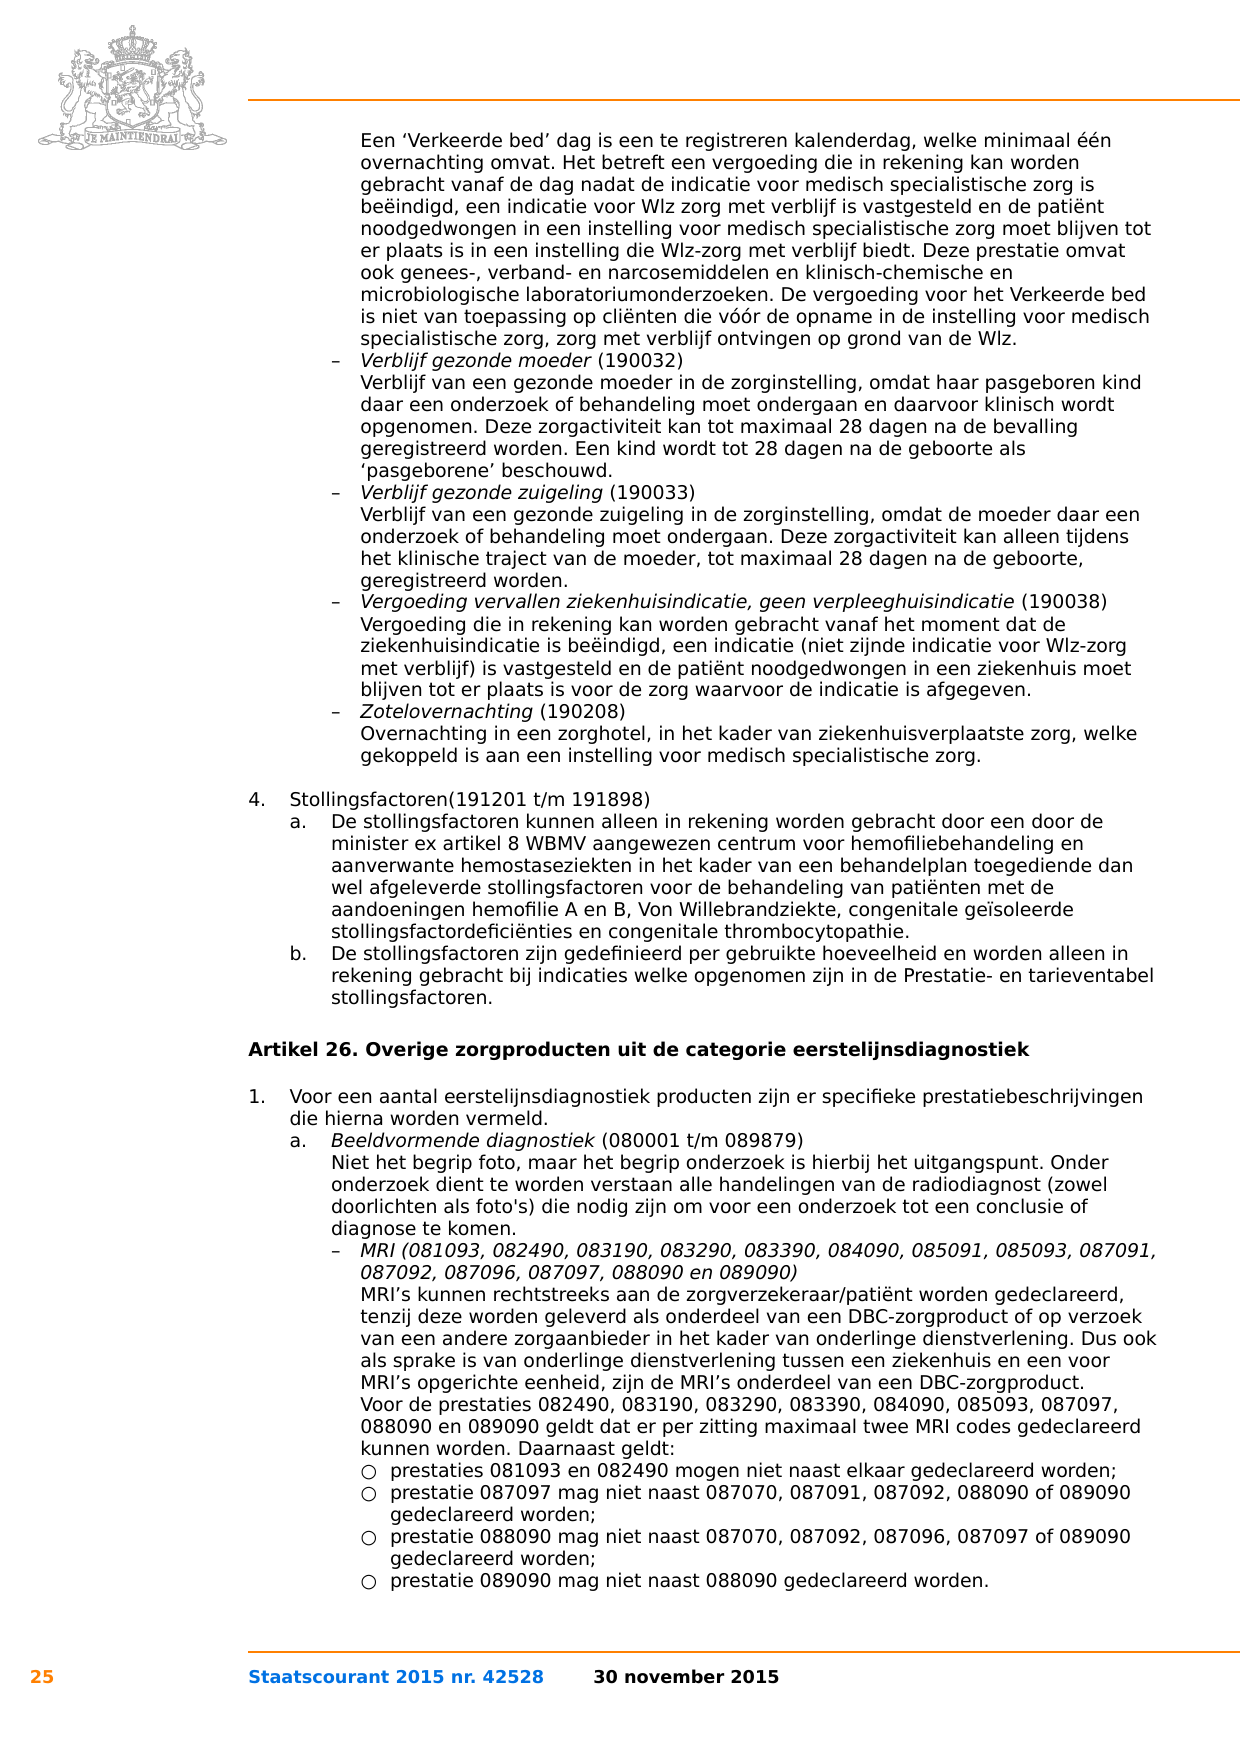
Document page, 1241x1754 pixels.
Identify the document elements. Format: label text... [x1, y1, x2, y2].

text Niet het begrip foto, maar het begrip onderzoek is hierbij het uitgangspunt. Onder onderzoek dient te worden verstaan alle handelingen van de radiodiagnost (zowel doorlichten als foto's) die nodig zijn om voor een onderzoek tot een conclusie of diagnose te komen. [331, 1152, 1163, 1240]
text ○ prestatie 089090 mag niet naast 088090 gedeclareerd worden. [360, 1569, 1163, 1591]
text Verblijf van een gezonde moeder in de zorginstelling, omdat haar pasgeboren kind daar een onderzoek of behandeling moet ondergaan en daarvoor klinisch wordt opgenomen. Deze zorgactiviteit kan tot maximaal 28 dagen na de bevalling geregistreerd worden. Een kind wordt tot 28 dagen na de geboorte als ‘pasgeborene’ beschouwd. [360, 372, 1163, 482]
text Voor de prestaties 082490, 083190, 083290, 083390, 084090, 085093, 087097, 088090 en 089090 geldt dat er per zitting maximaal twee MRI codes gedeclareerd kunnen worden. Daarnaast geldt: [360, 1394, 1163, 1459]
text MRI’s kunnen rechtstreeks aan de zorgverzekeraar/patiënt worden gedeclareerd, tenzij deze worden geleverd als onderdeel van een DBC-zorgproduct of op verzoek van een andere zorgaanbieder in het kader van onderlinge dienstverlening. Dus ook als sprake is van onderlinge dienstverlening tussen een ziekenhuis en een voor MRI’s opgerichte eenheid, zijn de MRI’s onderdeel van een DBC-zorgproduct. [360, 1284, 1163, 1394]
text 4. Stollingsfactoren(191201 t/m 191898) [248, 789, 1163, 811]
text Een ‘Verkeerde bed’ dag is een te registreren kalenderdag, welke minimaal één overnachting omvat. Het betreft een vergoeding die in rekening kan worden gebracht vanaf de dag nadat de indicatie voor medisch specialistische zorg is beëindigd, een indicatie voor Wlz zorg met verblijf is vastgesteld en de patiënt noodgedwongen in een instelling voor medisch specialistische zorg moet blijven tot er plaats is in een instelling die Wlz-zorg met verblijf biedt. Deze prestatie omvat ook genees-, verband- en narcosemiddelen en klinisch-chemische en microbiologische laboratoriumonderzoeken. De vergoeding voor het Verkeerde bed is niet van toepassing op cliënten die vóór de opname in de instelling voor medisch specialistische zorg, zorg met verblijf ontvingen op grond van de Wlz. [360, 130, 1163, 350]
text – Zotelovernachting (190208) [331, 701, 1163, 723]
text a. De stollingsfactoren kunnen alleen in rekening worden gebracht door een door de minister ex artikel 8 WBMV aangewezen centrum voor hemofiliebehandeling en aanverwante hemostaseziekten in het kader van een behandelplan toegediende dan wel afgeleverde stollingsfactoren voor de behandeling van patiënten met de aandoeningen hemofilie A en B, Von Willebrandziekte, congenitale geïsoleerde stollingsfactordeficiënties en congenitale thrombocytopathie. [289, 811, 1163, 943]
text Overnachting in een zorghotel, in het kader van ziekenhuisverplaatste zorg, welke gekoppeld is aan een instelling voor medisch specialistische zorg. [360, 723, 1163, 767]
text b. De stollingsfactoren zijn gedefinieerd per gebruikte hoeveelheid en worden alleen in rekening gebracht bij indicaties welke opgenomen zijn in de Prestatie- en tarieventabel stollingsfactoren. [289, 943, 1163, 1009]
text ○ prestaties 081093 en 082490 mogen niet naast elkaar gedeclareerd worden; [360, 1459, 1163, 1482]
text ○ prestatie 087097 mag niet naast 087070, 087091, 087092, 088090 of 089090 gedeclareerd worden; [360, 1482, 1163, 1526]
text Verblijf van een gezonde zuigeling in de zorginstelling, omdat de moeder daar een onderzoek of behandeling moet ondergaan. Deze zorgactiviteit kan alleen tijdens het klinische traject van de moeder, tot maximaal 28 dagen na de geboorte, geregistreerd worden. [360, 503, 1163, 591]
text – Verblijf gezonde moeder (190032) [331, 350, 1163, 372]
text – Vergoeding vervallen ziekenhuisindicatie, geen verpleeghuisindicatie (190038) [331, 591, 1163, 613]
text a. Beeldvormende diagnostiek (080001 t/m 089879) [289, 1130, 1163, 1152]
text ○ prestatie 088090 mag niet naast 087070, 087092, 087096, 087097 of 089090 gedeclareerd worden; [360, 1526, 1163, 1569]
text – Verblijf gezonde zuigeling (190033) [331, 482, 1163, 503]
subtitle Artikel 26. Overige zorgproducten uit de categorie eerstelijnsdiagnostiek [248, 1039, 1163, 1061]
text Vergoeding die in rekening kan worden gebracht vanaf het moment dat de ziekenhuisindicatie is beëindigd, een indicatie (niet zijnde indicatie voor Wlz-zorg met verblijf) is vastgesteld en de patiënt noodgedwongen in een ziekenhuis moet blijven tot er plaats is voor de zorg waarvoor de indicatie is afgegeven. [360, 613, 1163, 701]
picture [38, 25, 227, 150]
text 1. Voor een aantal eerstelijnsdiagnostiek producten zijn er specifieke prestatiebeschrijvingen die hierna worden vermeld. [248, 1086, 1163, 1130]
text – MRI (081093, 082490, 083190, 083290, 083390, 084090, 085091, 085093, 087091, 087092, 087096, 087097, 088090 en 089090) [331, 1240, 1163, 1284]
